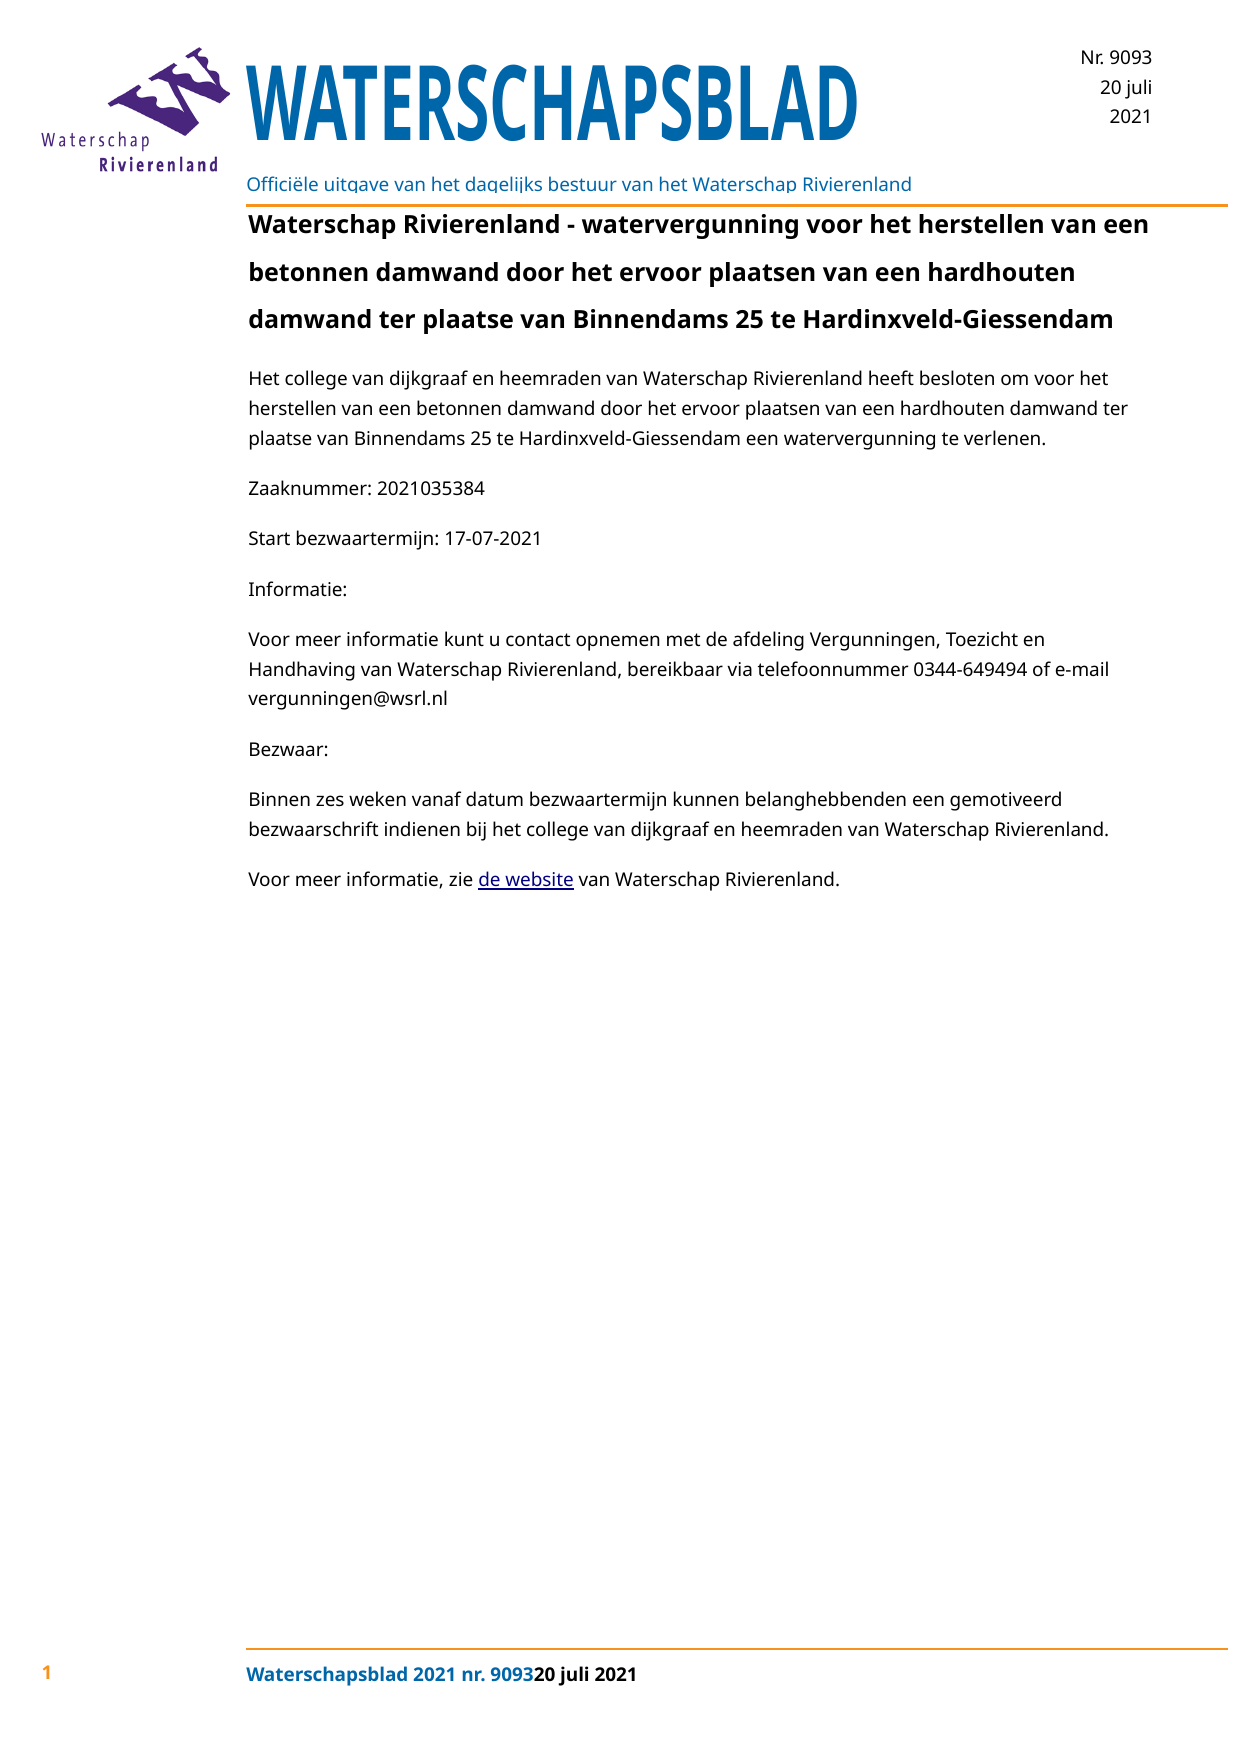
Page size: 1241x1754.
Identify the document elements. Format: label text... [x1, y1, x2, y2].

text Voor meer informatie, zie de website van Waterschap Rivierenland. [248, 866, 1152, 892]
text Binnen zes weken vanaf datum bezwaartermijn kunnen belanghebbenden een gemotiveerd bezwaarschrift indienen bij het college van dijkgraaf en heemraden van Waterschap Rivierenland. [248, 786, 1152, 842]
text Zaaknummer: 2021035384 [248, 475, 1152, 501]
text Waterschap Rivierenland - watervergunning voor het herstellen van een betonnen damwand door het ervoor plaatsen van een hardhouten damwand ter plaatse van Binnendams 25 te Hardinxveld-Giessendam [248, 207, 1152, 336]
picture [41, 47, 231, 172]
text Informatie: [248, 576, 1152, 602]
text Bezwaar: [248, 736, 1152, 762]
text Start bezwaartermijn: 17-07-2021 [248, 526, 1152, 551]
text Voor meer informatie kunt u contact opnemen met de afdeling Vergunningen, Toezicht en Handhaving van Waterschap Rivierenland, bereikbaar via telefoonnummer 0344-649494 of e-mail vergunningen@wsrl.nl [248, 626, 1152, 711]
text Het college van dijkgraaf en heemraden van Waterschap Rivierenland heeft besloten om voor het herstellen van een betonnen damwand door het ervoor plaatsen van een hardhouten damwand ter plaatse van Binnendams 25 te Hardinxveld-Giessendam een watervergunning te verlenen. [248, 366, 1152, 450]
